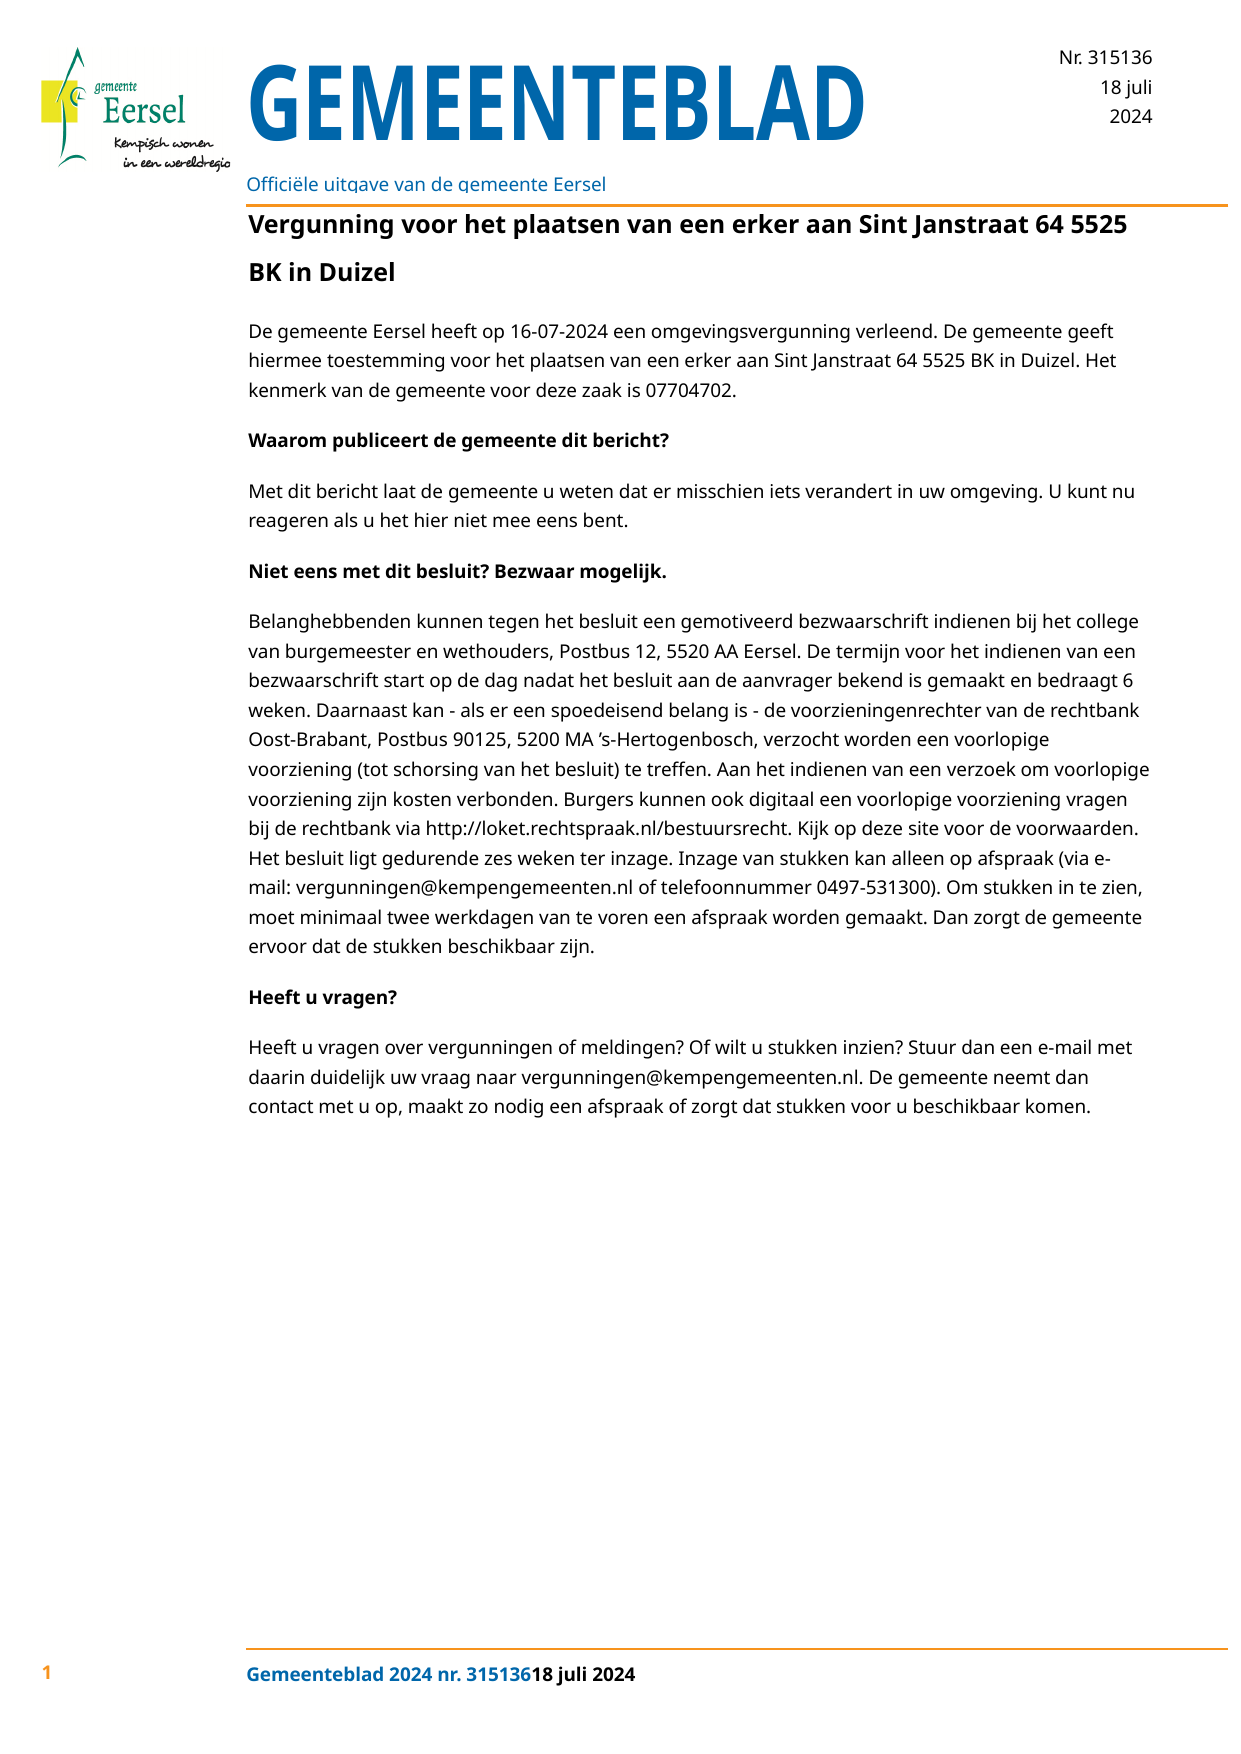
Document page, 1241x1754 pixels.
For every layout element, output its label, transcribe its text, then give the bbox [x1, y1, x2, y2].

picture [41, 47, 231, 172]
text Belanghebbenden kunnen tegen het besluit een gemotiveerd bezwaarschrift indienen bij het college van burgemeester en wethouders, Postbus 12, 5520 AA Eersel. De termijn voor het indienen van een bezwaarschrift start op de dag nadat het besluit aan de aanvrager bekend is gemaakt en bedraagt 6 weken. Daarnaast kan - als er een spoedeisend belang is - de voorzieningenrechter van de rechtbank Oost-Brabant, Postbus 90125, 5200 MA ’s-Hertogenbosch, verzocht worden een voorlopige voorziening (tot schorsing van het besluit) te treffen. Aan het indienen van een verzoek om voorlopige voorziening zijn kosten verbonden. Burgers kunnen ook digitaal een voorlopige voorziening vragen bij de rechtbank via http://loket.rechtspraak.nl/bestuursrecht. Kijk op deze site voor de voorwaarden. Het besluit ligt gedurende zes weken ter inzage. Inzage van stukken kan alleen op afspraak (via e-mail: vergunningen@kempengemeenten.nl of telefoonnummer 0497-531300). Om stukken in te zien, moet minimaal twee werkdagen van te voren een afspraak worden gemaakt. Dan zorgt de gemeente ervoor dat de stukken beschikbaar zijn. [248, 608, 1152, 959]
text Met dit bericht laat de gemeente u weten dat er misschien iets verandert in uw omgeving. U kunt nu reageren als u het hier niet mee eens bent. [248, 478, 1152, 533]
text Waarom publiceert de gemeente dit bericht? [248, 427, 1152, 453]
text Niet eens met dit besluit? Bezwaar mogelijk. [248, 558, 1152, 584]
text Heeft u vragen over vergunningen of meldingen? Of wilt u stukken inzien? Stuur dan een e-mail met daarin duidelijk uw vraag naar vergunningen@kempengemeenten.nl. De gemeente neemt dan contact met u op, maakt zo nodig een afspraak of zorgt dat stukken voor u beschikbaar komen. [248, 1034, 1152, 1119]
text Vergunning voor het plaatsen van een erker aan Sint Janstraat 64 5525 BK in Duizel [248, 207, 1152, 288]
text Heeft u vragen? [248, 984, 1152, 1010]
text De gemeente Eersel heeft op 16-07-2024 een omgevingsvergunning verleend. De gemeente geeft hiermee toestemming voor het plaatsen van een erker aan Sint Janstraat 64 5525 BK in Duizel. Het kenmerk van de gemeente voor deze zaak is 07704702. [248, 318, 1152, 403]
